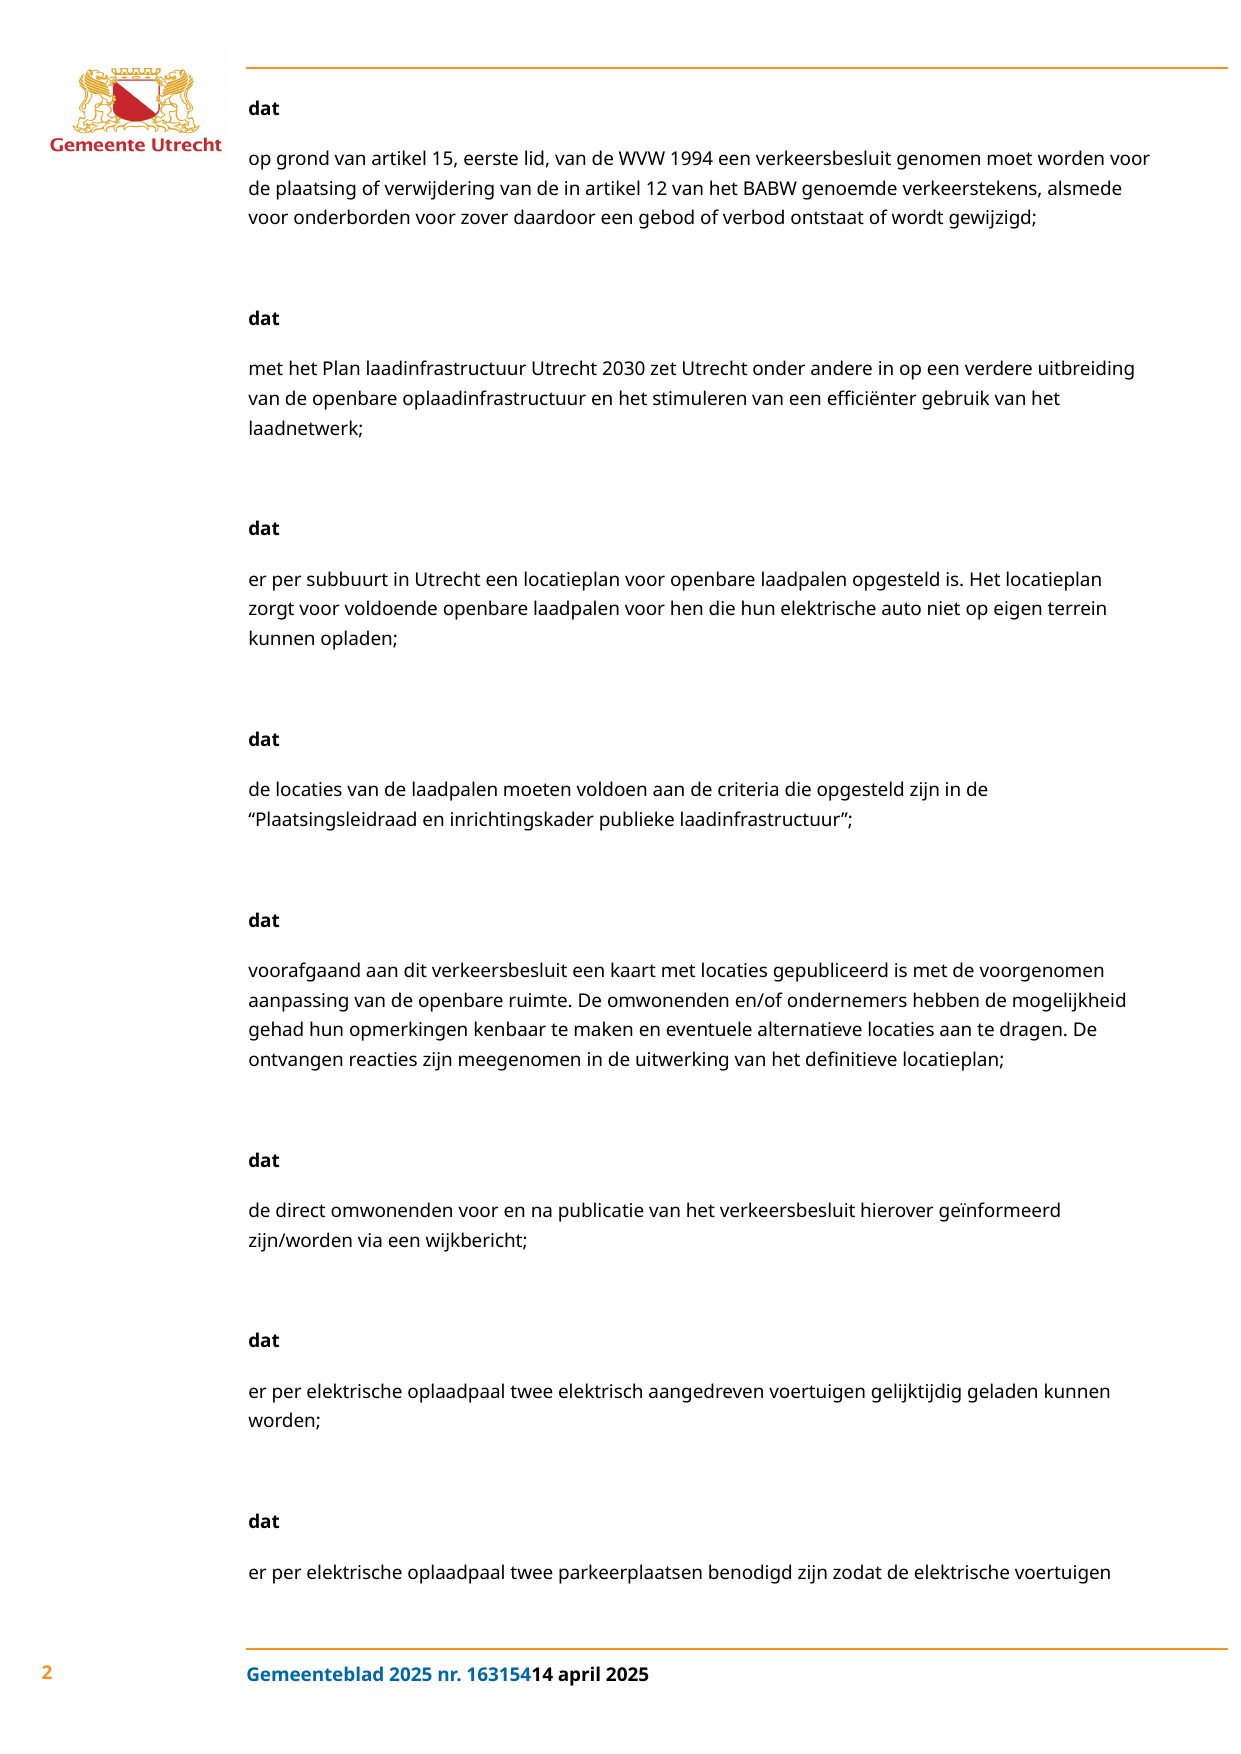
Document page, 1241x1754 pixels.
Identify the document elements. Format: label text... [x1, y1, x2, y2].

text dat [248, 95, 1152, 121]
text dat [248, 726, 1152, 752]
text de direct omwonenden voor en na publicatie van het verkeersbesluit hierover geïnformeerd zijn/worden via een wijkbericht; [248, 1197, 1152, 1253]
text dat [248, 907, 1152, 933]
text dat [248, 1508, 1152, 1534]
text met het Plan laadinfrastructuur Utrecht 2030 zet Utrecht onder andere in op een verdere uitbreiding van de openbare oplaadinfrastructuur en het stimuleren van een efficiënter gebruik van het laadnetwerk; [248, 356, 1152, 441]
text dat [248, 1147, 1152, 1173]
text de locaties van de laadpalen moeten voldoen aan de criteria die opgesteld zijn in de “Plaatsingsleidraad en inrichtingskader publieke laadinfrastructuur”; [248, 776, 1152, 832]
text dat [248, 1328, 1152, 1353]
text er per subbuurt in Utrecht een locatieplan voor openbare laadpalen opgesteld is. Het locatieplan zorgt voor voldoende openbare laadpalen voor hen die hun elektrische auto niet op eigen terrein kunnen opladen; [248, 566, 1152, 651]
picture [41, 47, 231, 172]
text er per elektrische oplaadpaal twee parkeerplaatsen benodigd zijn zodat de elektrische voertuigen [248, 1559, 1152, 1585]
text dat [248, 516, 1152, 541]
text voorafgaand aan dit verkeersbesluit een kaart met locaties gepubliceerd is met de voorgenomen aanpassing van de openbare ruimte. De omwonenden en/of ondernemers hebben de mogelijkheid gehad hun opmerkingen kenbaar te maken en eventuele alternatieve locaties aan te dragen. De ontvangen reacties zijn meegenomen in de uitwerking van het definitieve locatieplan; [248, 957, 1152, 1072]
text er per elektrische oplaadpaal twee elektrisch aangedreven voertuigen gelijktijdig geladen kunnen worden; [248, 1378, 1152, 1433]
text dat [248, 305, 1152, 331]
text op grond van artikel 15, eerste lid, van de WVW 1994 een verkeersbesluit genomen moet worden voor de plaatsing of verwijdering van de in artikel 12 van het BABW genoemde verkeerstekens, alsmede voor onderborden voor zover daardoor een gebod of verbod ontstaat of wordt gewijzigd; [248, 145, 1152, 230]
